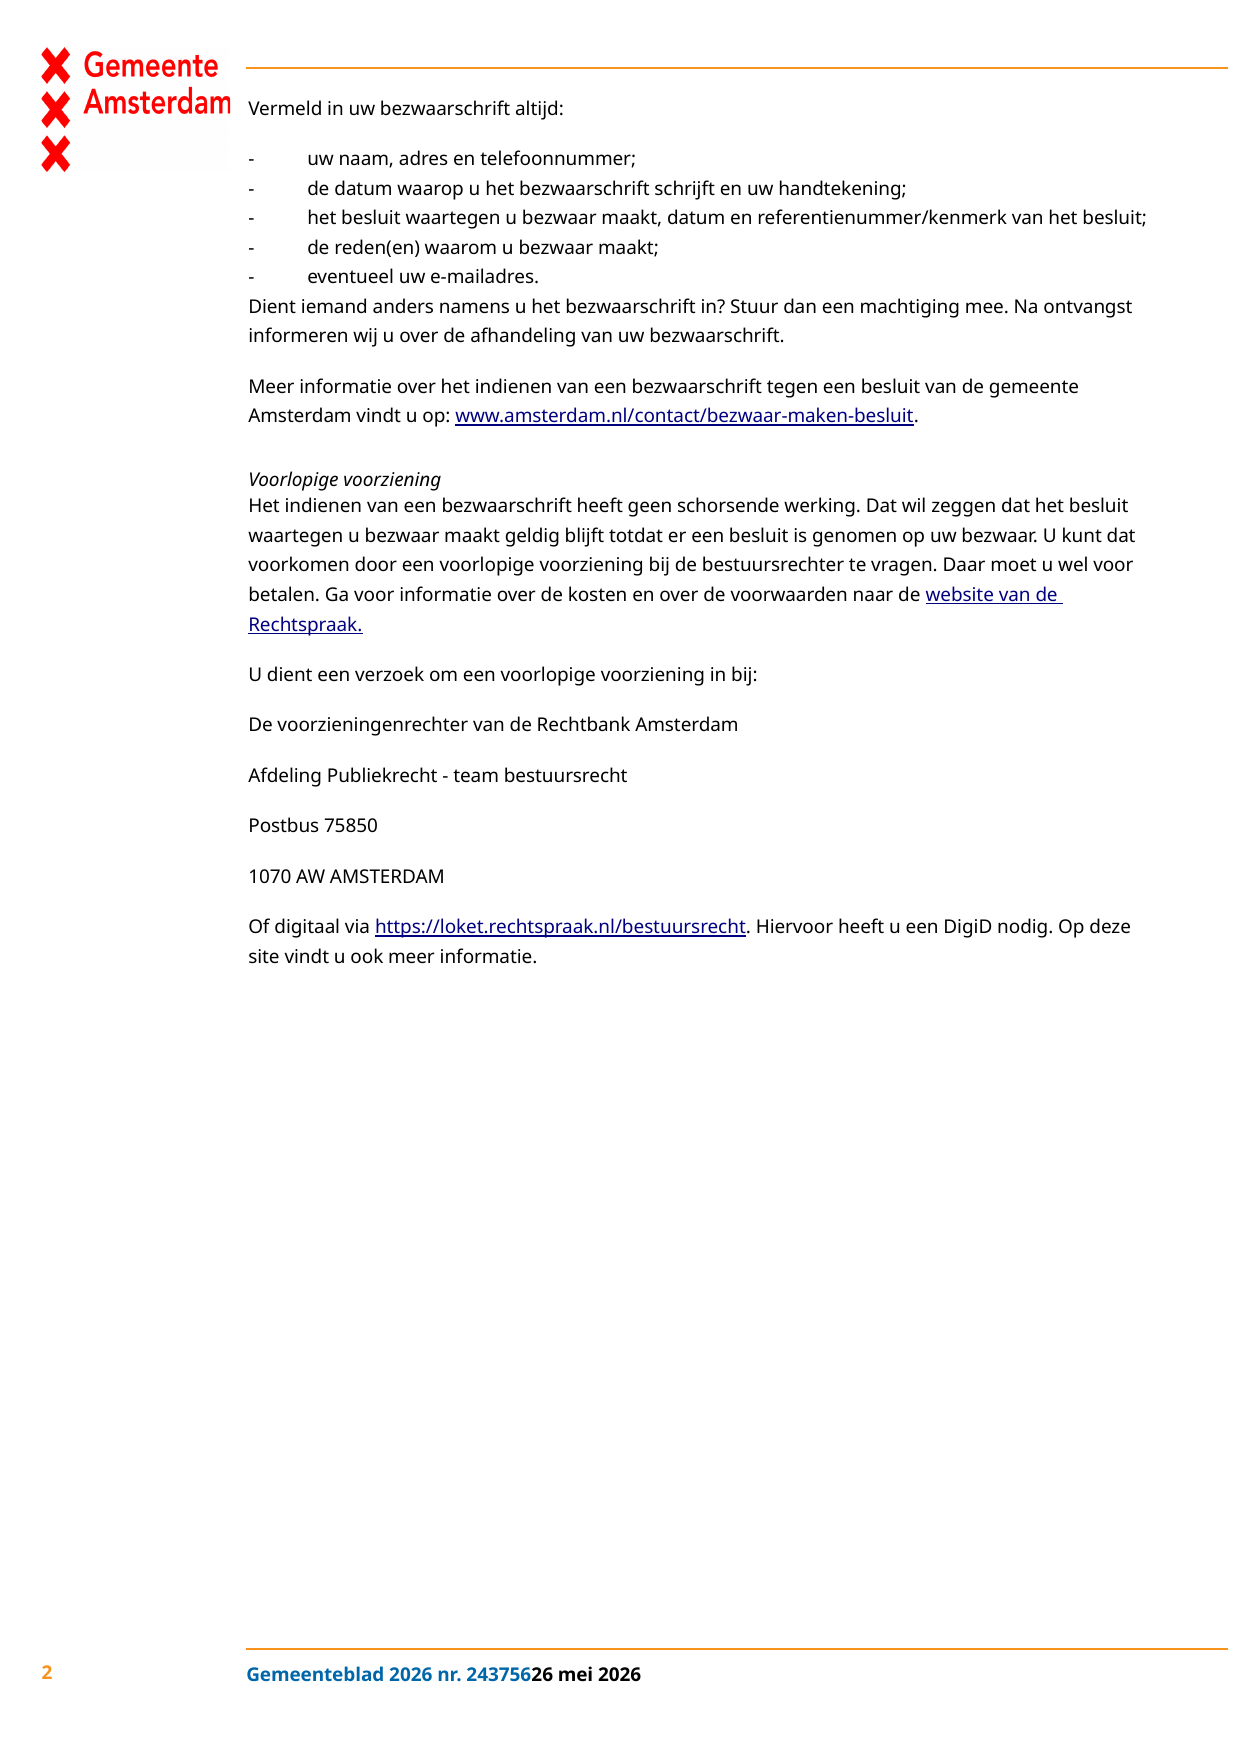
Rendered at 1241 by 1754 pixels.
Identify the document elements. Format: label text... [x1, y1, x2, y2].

text De voorzieningenrechter van de Rechtbank Amsterdam [248, 712, 1152, 737]
text Vermeld in uw bezwaarschrift altijd: [248, 95, 1152, 121]
text 1070 AW AMSTERDAM [248, 863, 1152, 888]
text Dient iemand anders namens u het bezwaarschrift in? Stuur dan een machtiging mee. Na ontvangst informeren wij u over de afhandeling van uw bezwaarschrift. [248, 293, 1152, 348]
list uw naam, adres en telefoonnummer; [248, 145, 1152, 171]
list de reden(en) waarom u bezwaar maakt; [248, 234, 1152, 260]
picture [41, 47, 231, 172]
text U dient een verzoek om een voorlopige voorziening in bij: [248, 661, 1152, 687]
list de datum waarop u het bezwaarschrift schrijft en uw handtekening; [248, 175, 1152, 201]
text Het indienen van een bezwaarschrift heeft geen schorsende werking. Dat wil zeggen dat het besluit waartegen u bezwaar maakt geldig blijft totdat er een besluit is genomen op uw bezwaar. U kunt dat voorkomen door een voorlopige voorziening bij de bestuursrechter te vragen. Daar moet u wel voor betalen. Ga voor informatie over de kosten en over de voorwaarden naar de website van de Rechtspraak. [248, 492, 1152, 636]
text Afdeling Publiekrecht - team bestuursrecht [248, 762, 1152, 788]
text Postbus 75850 [248, 812, 1152, 838]
text Of digitaal via https://loket.rechtspraak.nl/bestuursrecht. Hiervoor heeft u een DigiD nodig. Op deze site vindt u ook meer informatie. [248, 913, 1152, 968]
list het besluit waartegen u bezwaar maakt, datum en referentienummer/kenmerk van het besluit; [248, 204, 1152, 230]
text Meer informatie over het indienen van een bezwaarschrift tegen een besluit van de gemeente Amsterdam vindt u op: www.amsterdam.nl/contact/bezwaar-maken-besluit. [248, 373, 1152, 428]
list eventueel uw e-mailadres. [248, 263, 1152, 289]
text Voorlopige voorziening [248, 467, 1152, 492]
